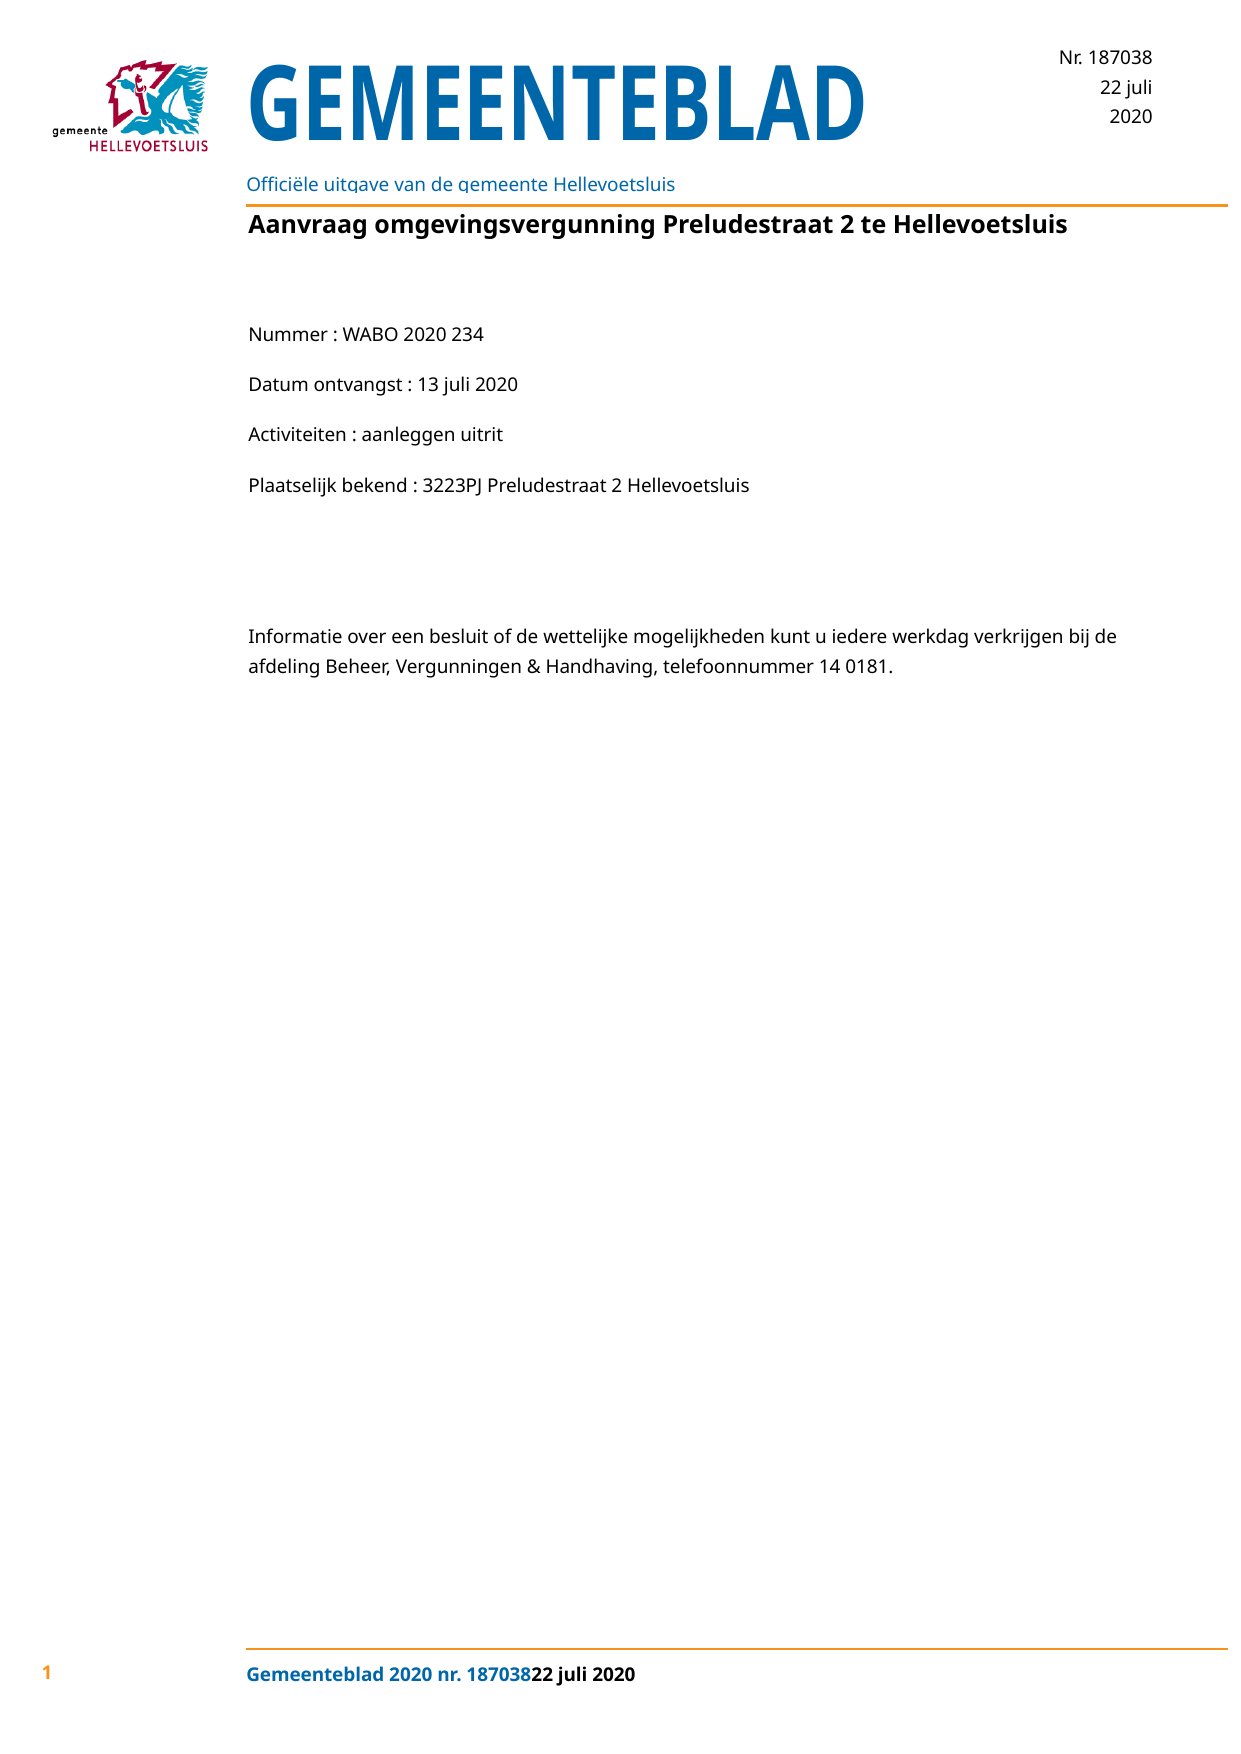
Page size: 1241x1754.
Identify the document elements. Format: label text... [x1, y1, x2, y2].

text Plaatselijk bekend : 3223PJ Preludestraat 2 Hellevoetsluis [248, 472, 1152, 498]
text Aanvraag omgevingsvergunning Preludestraat 2 te Hellevoetsluis [248, 207, 1152, 241]
picture [41, 47, 231, 172]
text Activiteiten : aanleggen uitrit [248, 422, 1152, 447]
text Datum ontvangst : 13 juli 2020 [248, 371, 1152, 397]
text Nummer : WABO 2020 234 [248, 321, 1152, 346]
text Informatie over een besluit of de wettelijke mogelijkheden kunt u iedere werkdag verkrijgen bij de afdeling Beheer, Vergunningen & Handhaving, telefoonnummer 14 0181. [248, 623, 1152, 678]
